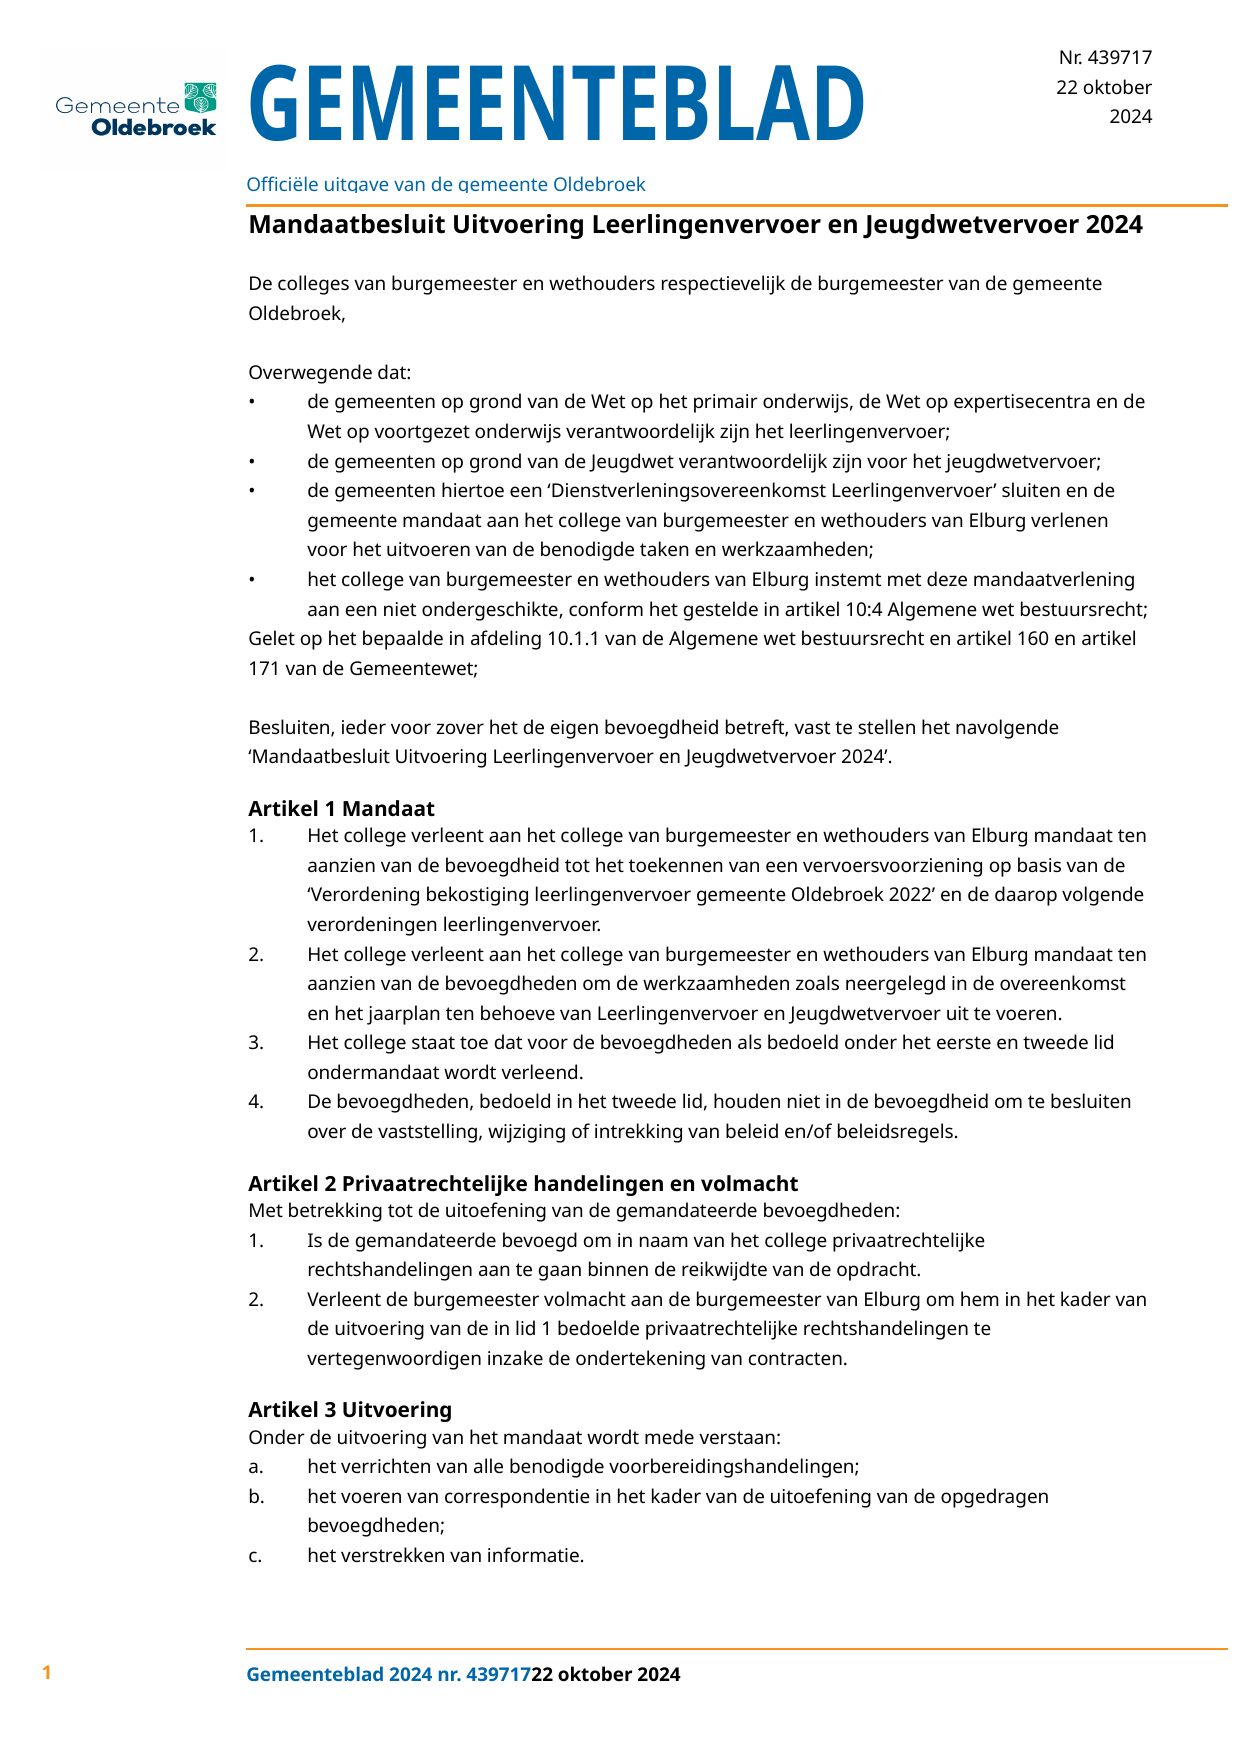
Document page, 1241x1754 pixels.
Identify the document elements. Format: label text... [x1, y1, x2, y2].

text Artikel 1 Mandaat [248, 794, 1152, 822]
list Verleent de burgemeester volmacht aan de burgemeester van Elburg om hem in het kader van de uitvoering van de in lid 1 bedoelde privaatrechtelijke rechtshandelingen te vertegenwoordigen inzake de ondertekening van contracten. [248, 1286, 1152, 1371]
list de gemeenten op grond van de Jeugdwet verantwoordelijk zijn voor het jeugdwetvervoer; [248, 448, 1152, 473]
list het verstrekken van informatie. [248, 1542, 1152, 1568]
list het voeren van correspondentie in het kader van de uitoefening van de opgedragen bevoegdheden; [248, 1483, 1152, 1538]
list Is de gemandateerde bevoegd om in naam van het college privaatrechtelijke rechtshandelingen aan te gaan binnen de reikwijdte van de opdracht. [248, 1227, 1152, 1282]
text Met betrekking tot de uitoefening van de gemandateerde bevoegdheden: [248, 1197, 1152, 1223]
list het college van burgemeester en wethouders van Elburg instemt met deze mandaatverlening aan een niet ondergeschikte, conform het gestelde in artikel 10:4 Algemene wet bestuursrecht; [248, 566, 1152, 621]
list de gemeenten hiertoe een ‘Dienstverleningsovereenkomst Leerlingenvervoer’ sluiten en de gemeente mandaat aan het college van burgemeester en wethouders van Elburg verlenen voor het uitvoeren van de benodigde taken en werkzaamheden; [248, 477, 1152, 562]
text Overwegende dat: [248, 359, 1152, 385]
text De colleges van burgemeester en wethouders respectievelijk de burgemeester van de gemeente Oldebroek, [248, 270, 1152, 326]
list Het college staat toe dat voor de bevoegdheden als bedoeld onder het eerste en tweede lid ondermandaat wordt verleend. [248, 1029, 1152, 1085]
list het verrichten van alle benodigde voorbereidingshandelingen; [248, 1453, 1152, 1479]
list De bevoegdheden, bedoeld in het tweede lid, houden niet in de bevoegdheid om te besluiten over de vaststelling, wijziging of intrekking van beleid en/of beleidsregels. [248, 1089, 1152, 1144]
text Artikel 2 Privaatrechtelijke handelingen en volmacht [248, 1169, 1152, 1197]
text Gelet op het bepaalde in afdeling 10.1.1 van de Algemene wet bestuursrecht en artikel 160 en artikel 171 van de Gemeentewet; [248, 625, 1152, 681]
text Besluiten, ieder voor zover het de eigen bevoegdheid betreft, vast te stellen het navolgende ‘Mandaatbesluit Uitvoering Leerlingenvervoer en Jeugdwetvervoer 2024’. [248, 714, 1152, 769]
list de gemeenten op grond van de Wet op het primair onderwijs, de Wet op expertisecentra en de Wet op voortgezet onderwijs verantwoordelijk zijn het leerlingenvervoer; [248, 389, 1152, 444]
list Het college verleent aan het college van burgemeester en wethouders van Elburg mandaat ten aanzien van de bevoegdheden om de werkzaamheden zoals neergelegd in de overeenkomst en het jaarplan ten behoeve van Leerlingenvervoer en Jeugdwetvervoer uit te voeren. [248, 941, 1152, 1026]
picture [41, 47, 231, 172]
list Het college verleent aan het college van burgemeester en wethouders van Elburg mandaat ten aanzien van de bevoegdheid tot het toekennen van een vervoersvoorziening op basis van de ‘Verordening bekostiging leerlingenvervoer gemeente Oldebroek 2022’ en de daarop volgende verordeningen leerlingenvervoer. [248, 822, 1152, 937]
text Mandaatbesluit Uitvoering Leerlingenvervoer en Jeugdwetvervoer 2024 [248, 207, 1152, 241]
text Artikel 3 Uitvoering [248, 1396, 1152, 1424]
text Onder de uitvoering van het mandaat wordt mede verstaan: [248, 1424, 1152, 1450]
